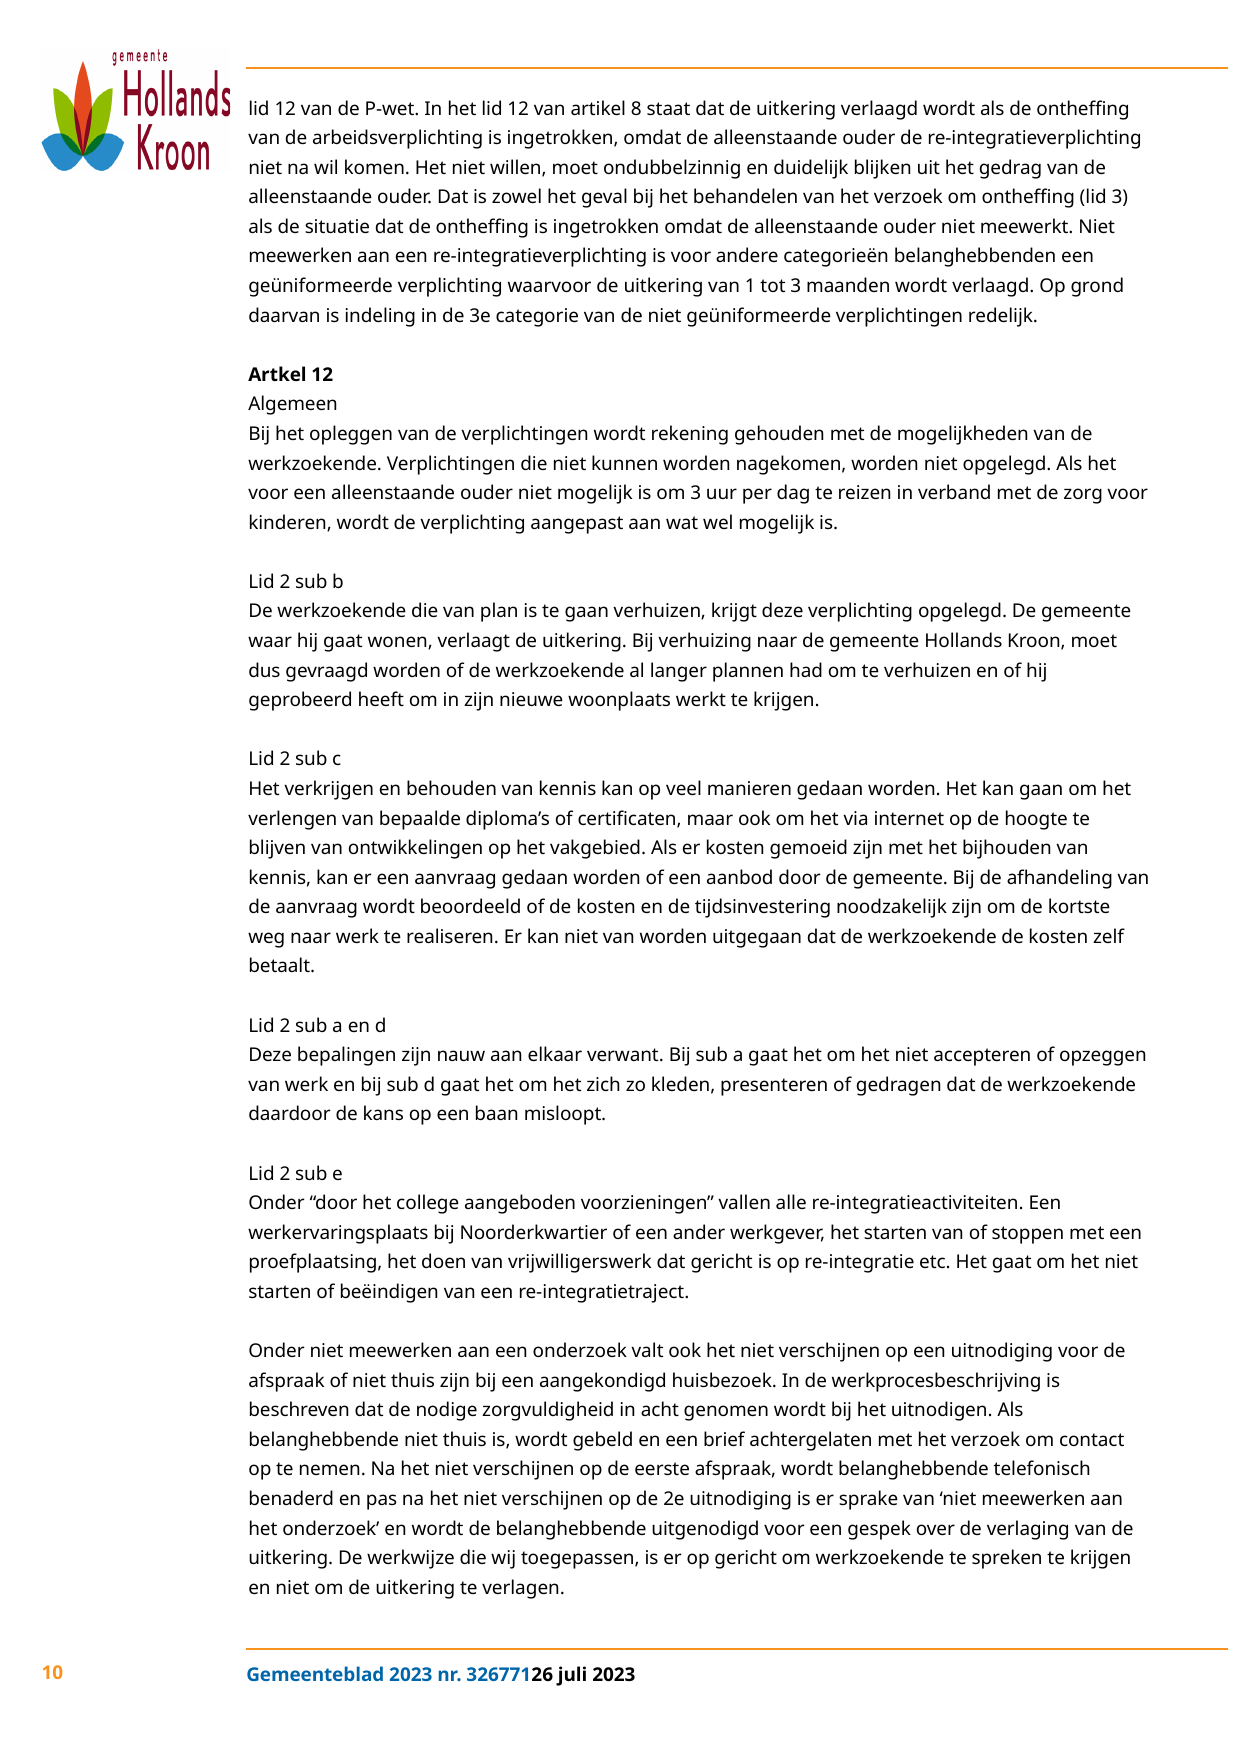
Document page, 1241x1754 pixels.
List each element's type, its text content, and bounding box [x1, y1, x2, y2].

text Bij het opleggen van de verplichtingen wordt rekening gehouden met de mogelijkheden van de werkzoekende. Verplichtingen die niet kunnen worden nagekomen, worden niet opgelegd. Als het voor een alleenstaande ouder niet mogelijk is om 3 uur per dag te reizen in verband met de zorg voor kinderen, wordt de verplichting aangepast aan wat wel mogelijk is. [248, 420, 1152, 535]
text Onder “door het college aangeboden voorzieningen’’ vallen alle re-integratieactiviteiten. Een werkervaringsplaats bij Noorderkwartier of een ander werkgever, het starten van of stoppen met een proefplaatsing, het doen van vrijwilligerswerk dat gericht is op re-integratie etc. Het gaat om het niet starten of beëindigen van een re-integratietraject. [248, 1189, 1152, 1304]
text lid 12 van de P-wet. In het lid 12 van artikel 8 staat dat de uitkering verlaagd wordt als de ontheffing van de arbeidsverplichting is ingetrokken, omdat de alleenstaande ouder de re-integratieverplichting niet na wil komen. Het niet willen, moet ondubbelzinnig en duidelijk blijken uit het gedrag van de alleenstaande ouder. Dat is zowel het geval bij het behandelen van het verzoek om ontheffing (lid 3) als de situatie dat de ontheffing is ingetrokken omdat de alleenstaande ouder niet meewerkt. Niet meewerken aan een re-integratieverplichting is voor andere categorieën belanghebbenden een geüniformeerde verplichting waarvoor de uitkering van 1 tot 3 maanden wordt verlaagd. Op grond daarvan is indeling in de 3e categorie van de niet geüniformeerde verplichtingen redelijk. [248, 95, 1152, 328]
text Algemeen [248, 391, 1152, 416]
text Lid 2 sub c [248, 746, 1152, 771]
text Lid 2 sub a en d [248, 1012, 1152, 1038]
text Deze bepalingen zijn nauw aan elkaar verwant. Bij sub a gaat het om het niet accepteren of opzeggen van werk en bij sub d gaat het om het zich zo kleden, presenteren of gedragen dat de werkzoekende daardoor de kans op een baan misloopt. [248, 1041, 1152, 1126]
text Artkel 12 [248, 361, 1152, 387]
picture [41, 47, 231, 172]
text De werkzoekende die van plan is te gaan verhuizen, krijgt deze verplichting opgelegd. De gemeente waar hij gaat wonen, verlaagt de uitkering. Bij verhuizing naar de gemeente Hollands Kroon, moet dus gevraagd worden of de werkzoekende al langer plannen had om te verhuizen en of hij geprobeerd heeft om in zijn nieuwe woonplaats werkt te krijgen. [248, 598, 1152, 712]
text Lid 2 sub e [248, 1160, 1152, 1186]
text Lid 2 sub b [248, 568, 1152, 594]
text Onder niet meewerken aan een onderzoek valt ook het niet verschijnen op een uitnodiging voor de afspraak of niet thuis zijn bij een aangekondigd huisbezoek. In de werkprocesbeschrijving is beschreven dat de nodige zorgvuldigheid in acht genomen wordt bij het uitnodigen. Als belanghebbende niet thuis is, wordt gebeld en een brief achtergelaten met het verzoek om contact op te nemen. Na het niet verschijnen op de eerste afspraak, wordt belanghebbende telefonisch benaderd en pas na het niet verschijnen op de 2e uitnodiging is er sprake van ‘niet meewerken aan het onderzoek’ en wordt de belanghebbende uitgenodigd voor een gespek over de verlaging van de uitkering. De werkwijze die wij toegepassen, is er op gericht om werkzoekende te spreken te krijgen en niet om de uitkering te verlagen. [248, 1337, 1152, 1600]
text Het verkrijgen en behouden van kennis kan op veel manieren gedaan worden. Het kan gaan om het verlengen van bepaalde diploma’s of certificaten, maar ook om het via internet op de hoogte te blijven van ontwikkelingen op het vakgebied. Als er kosten gemoeid zijn met het bijhouden van kennis, kan er een aanvraag gedaan worden of een aanbod door de gemeente. Bij de afhandeling van de aanvraag wordt beoordeeld of de kosten en de tijdsinvestering noodzakelijk zijn om de kortste weg naar werk te realiseren. Er kan niet van worden uitgegaan dat de werkzoekende de kosten zelf betaalt. [248, 775, 1152, 978]
